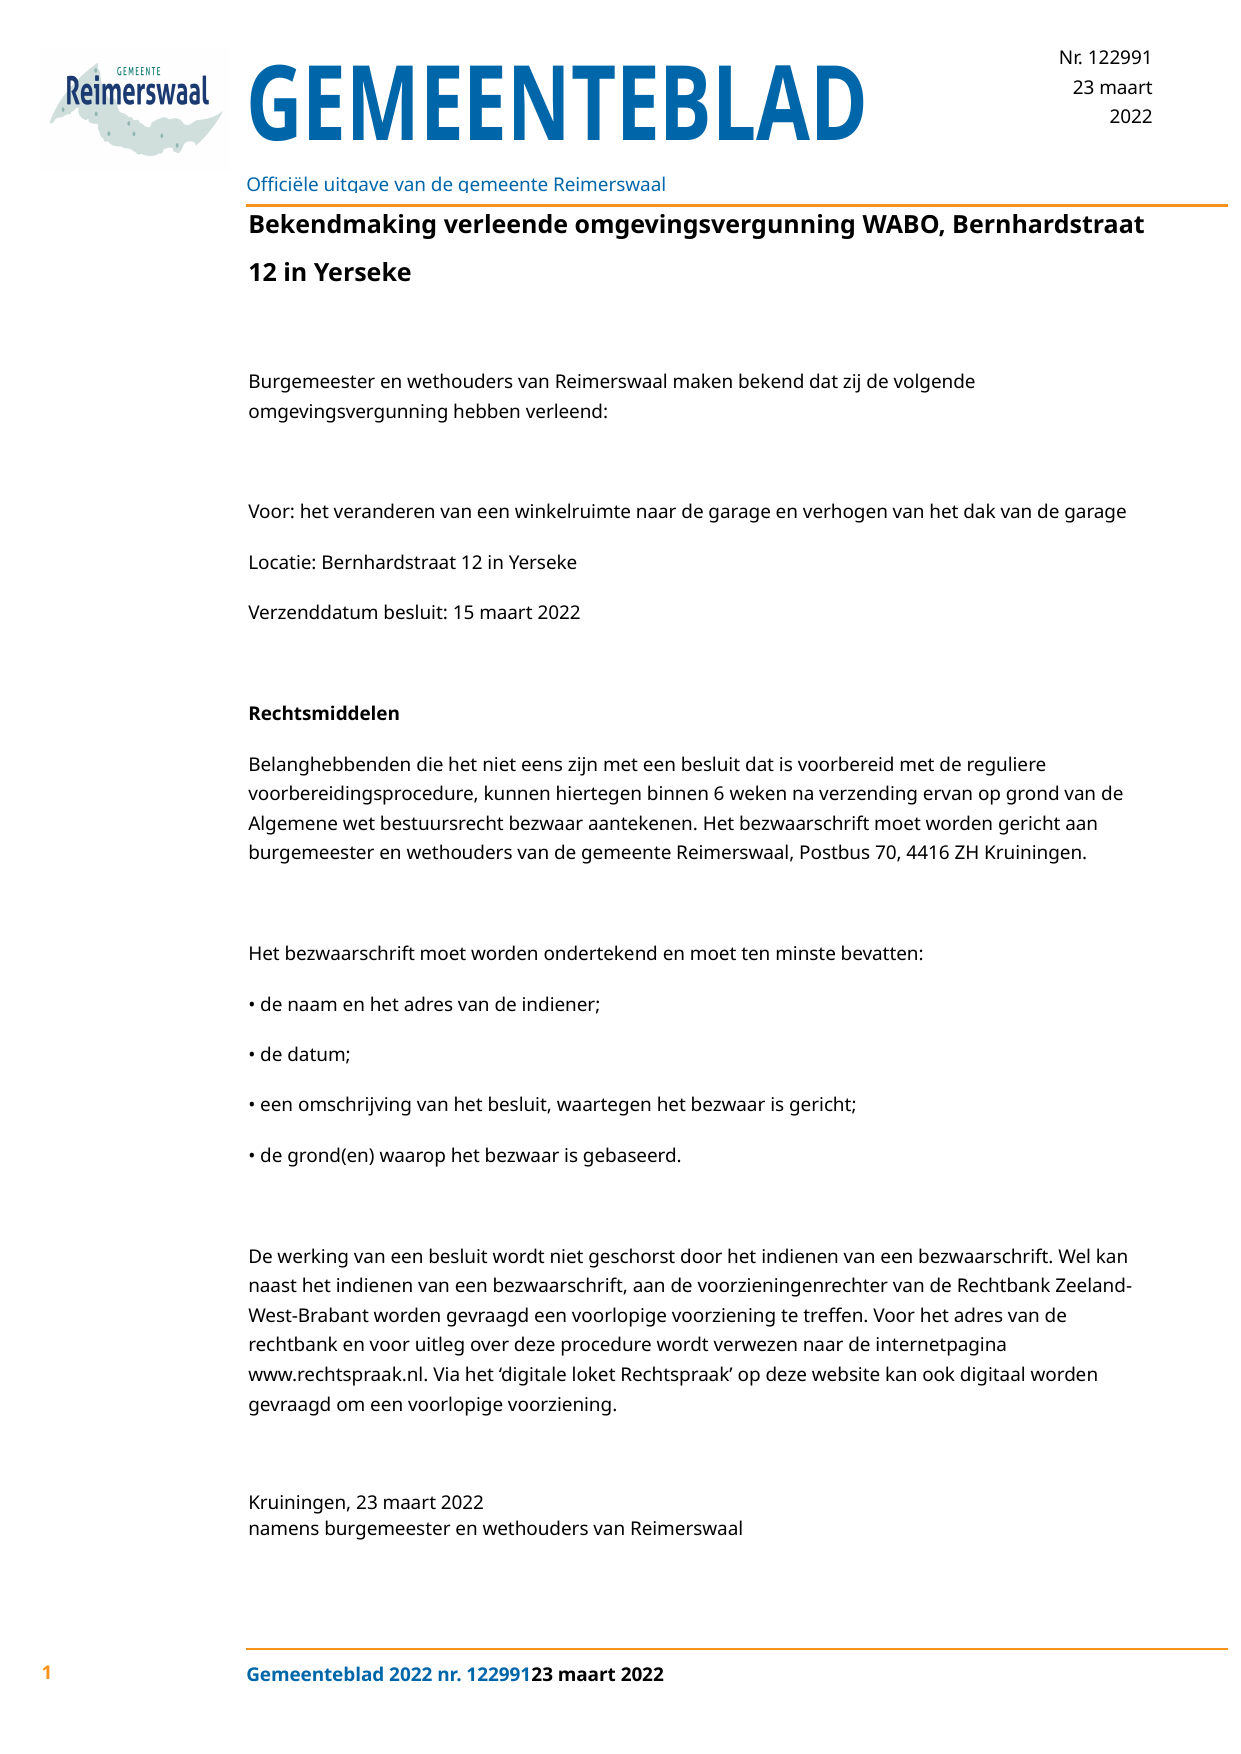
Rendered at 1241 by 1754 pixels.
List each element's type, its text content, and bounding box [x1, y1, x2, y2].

text Verzenddatum besluit: 15 maart 2022 [248, 599, 1152, 625]
text Belanghebbenden die het niet eens zijn met een besluit dat is voorbereid met de reguliere voorbereidingsprocedure, kunnen hiertegen binnen 6 weken na verzending ervan op grond van de Algemene wet bestuursrecht bezwaar aantekenen. Het bezwaarschrift moet worden gericht aan burgemeester en wethouders van de gemeente Reimerswaal, Postbus 70, 4416 ZH Kruiningen. [248, 751, 1152, 865]
text namens burgemeester en wethouders van Reimerswaal [248, 1515, 1152, 1541]
text Burgemeester en wethouders van Reimerswaal maken bekend dat zij de volgende omgevingsvergunning hebben verleend: [248, 368, 1152, 424]
text • de grond(en) waarop het bezwaar is gebaseerd. [248, 1142, 1152, 1168]
text • de datum; [248, 1041, 1152, 1067]
text Voor: het veranderen van een winkelruimte naar de garage en verhogen van het dak van de garage [248, 499, 1152, 524]
text • een omschrijving van het besluit, waartegen het bezwaar is gericht; [248, 1092, 1152, 1117]
text • de naam en het adres van de indiener; [248, 991, 1152, 1017]
text Locatie: Bernhardstraat 12 in Yerseke [248, 549, 1152, 575]
text Rechtsmiddelen [248, 700, 1152, 726]
text Bekendmaking verleende omgevingsvergunning WABO, Bernhardstraat 12 in Yerseke [248, 207, 1152, 288]
text Het bezwaarschrift moet worden ondertekend en moet ten minste bevatten: [248, 940, 1152, 966]
text De werking van een besluit wordt niet geschorst door het indienen van een bezwaarschrift. Wel kan naast het indienen van een bezwaarschrift, aan de voorzieningenrechter van de Rechtbank Zeeland-West-Brabant worden gevraagd een voorlopige voorziening te treffen. Voor het adres van de rechtbank en voor uitleg over deze procedure wordt verwezen naar de internetpagina www.rechtspraak.nl. Via het ‘digitale loket Rechtspraak’ op deze website kan ook digitaal worden gevraagd om een voorlopige voorziening. [248, 1243, 1152, 1417]
text Kruiningen, 23 maart 2022 [248, 1489, 1152, 1515]
picture [41, 47, 231, 172]
